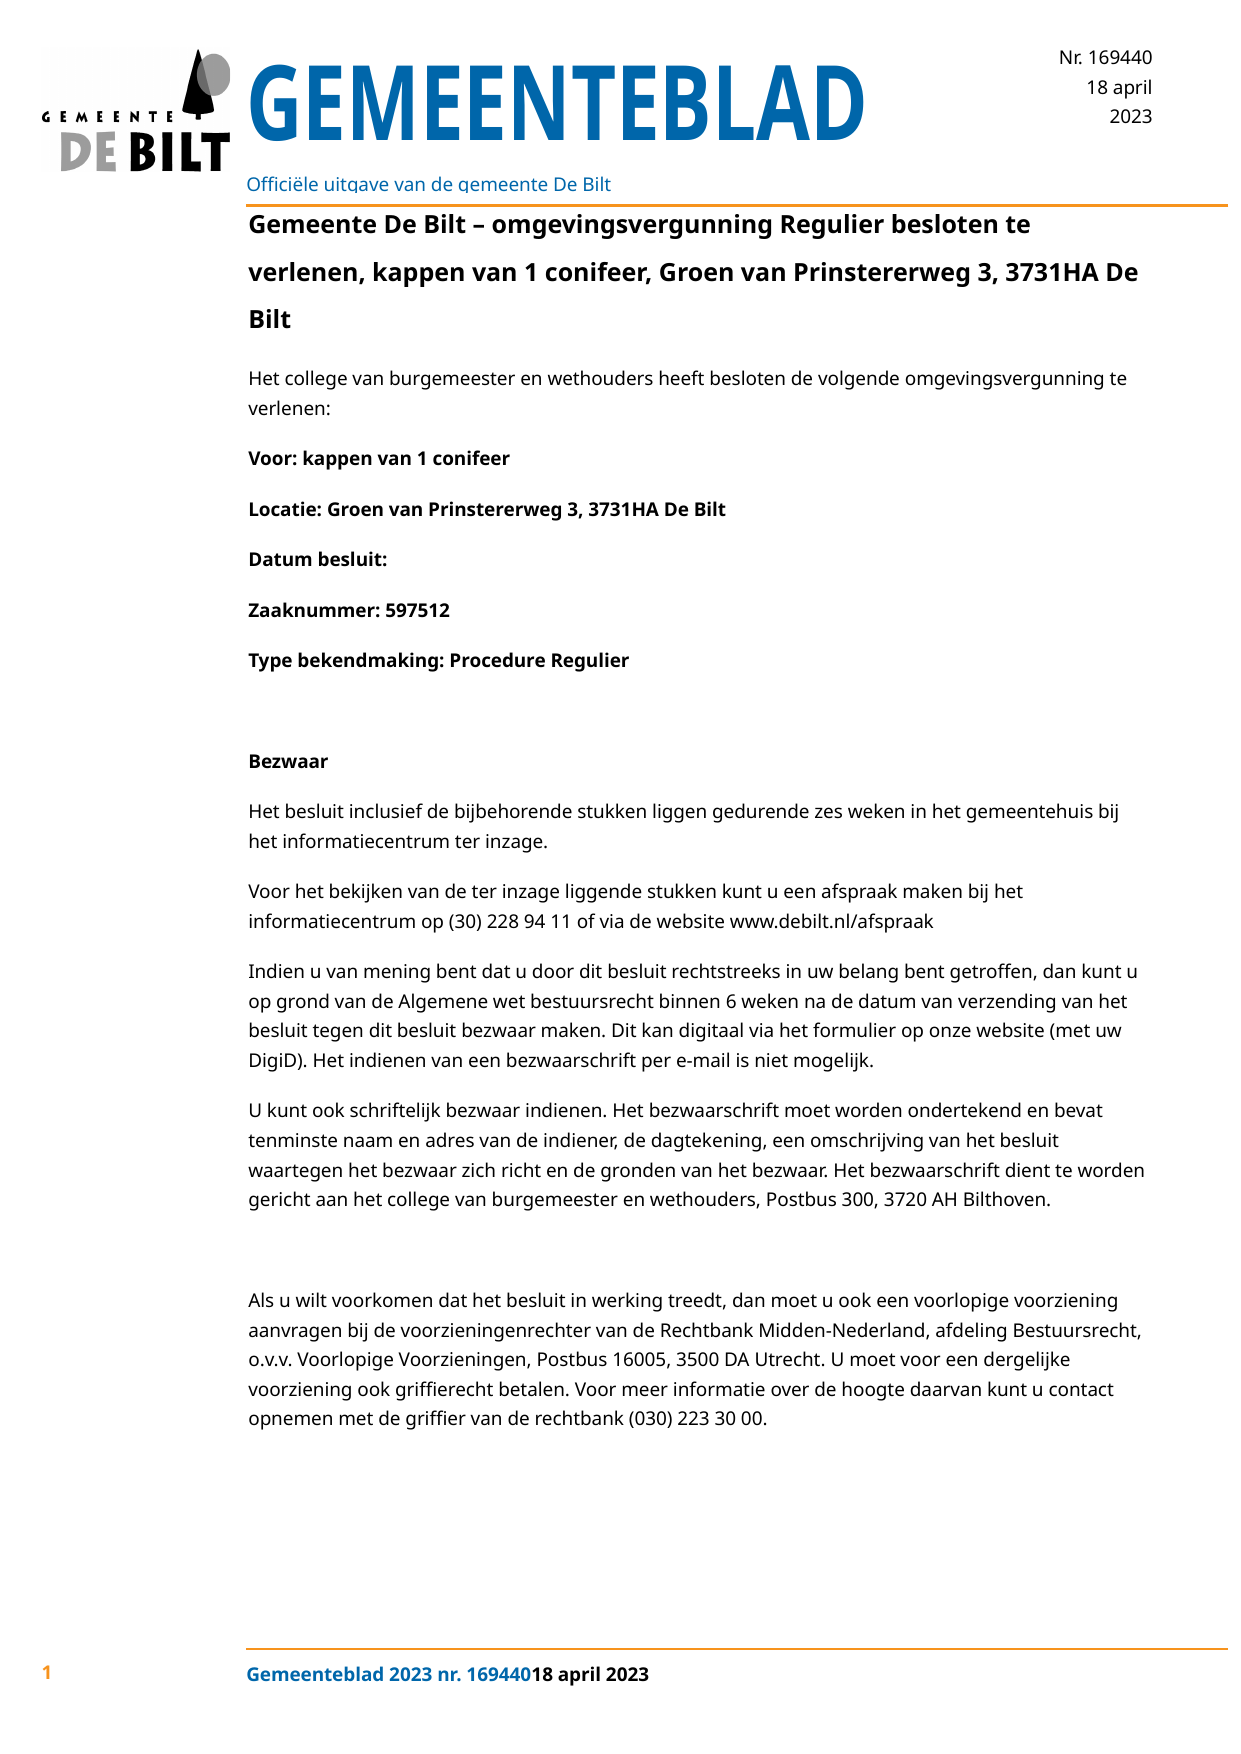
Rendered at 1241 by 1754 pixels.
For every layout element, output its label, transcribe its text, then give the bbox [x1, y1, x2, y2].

text Voor het bekijken van de ter inzage liggende stukken kunt u een afspraak maken bij het informatiecentrum op (30) 228 94 11 of via de website www.debilt.nl/afspraak [248, 878, 1152, 934]
text U kunt ook schriftelijk bezwaar indienen. Het bezwaarschrift moet worden ondertekend en bevat tenminste naam en adres van de indiener, de dagtekening, een omschrijving van het besluit waartegen het bezwaar zich richt en de gronden van het bezwaar. Het bezwaarschrift dient te worden gericht aan het college van burgemeester en wethouders, Postbus 300, 3720 AH Bilthoven. [248, 1098, 1152, 1212]
text Het besluit inclusief de bijbehorende stukken liggen gedurende zes weken in het gemeentehuis bij het informatiecentrum ter inzage. [248, 798, 1152, 854]
text Indien u van mening bent dat u door dit besluit rechtstreeks in uw belang bent getroffen, dan kunt u op grond van de Algemene wet bestuursrecht binnen 6 weken na de datum van verzending van het besluit tegen dit besluit bezwaar maken. Dit kan digitaal via het formulier op onze website (met uw DigiD). Het indienen van een bezwaarschrift per e-mail is niet mogelijk. [248, 958, 1152, 1073]
text Voor: kappen van 1 conifeer [248, 446, 1152, 471]
text Het college van burgemeester en wethouders heeft besloten de volgende omgevingsvergunning te verlenen: [248, 366, 1152, 421]
text Als u wilt voorkomen dat het besluit in werking treedt, dan moet u ook een voorlopige voorziening aanvragen bij de voorzieningenrechter van de Rechtbank Midden-Nederland, afdeling Bestuursrecht, o.v.v. Voorlopige Voorzieningen, Postbus 16005, 3500 DA Utrecht. U moet voor een dergelijke voorziening ook griffierecht betalen. Voor meer informatie over de hoogte daarvan kunt u contact opnemen met de griffier van de rechtbank (030) 223 30 00. [248, 1287, 1152, 1431]
text Datum besluit: [248, 546, 1152, 572]
text Bezwaar [248, 748, 1152, 774]
text Zaaknummer: 597512 [248, 597, 1152, 622]
text Gemeente De Bilt – omgevingsvergunning Regulier besloten te verlenen, kappen van 1 conifeer, Groen van Prinstererweg 3, 3731HA De Bilt [248, 207, 1152, 336]
text Type bekendmaking: Procedure Regulier [248, 647, 1152, 673]
picture [41, 47, 231, 172]
text Locatie: Groen van Prinstererweg 3, 3731HA De Bilt [248, 496, 1152, 522]
